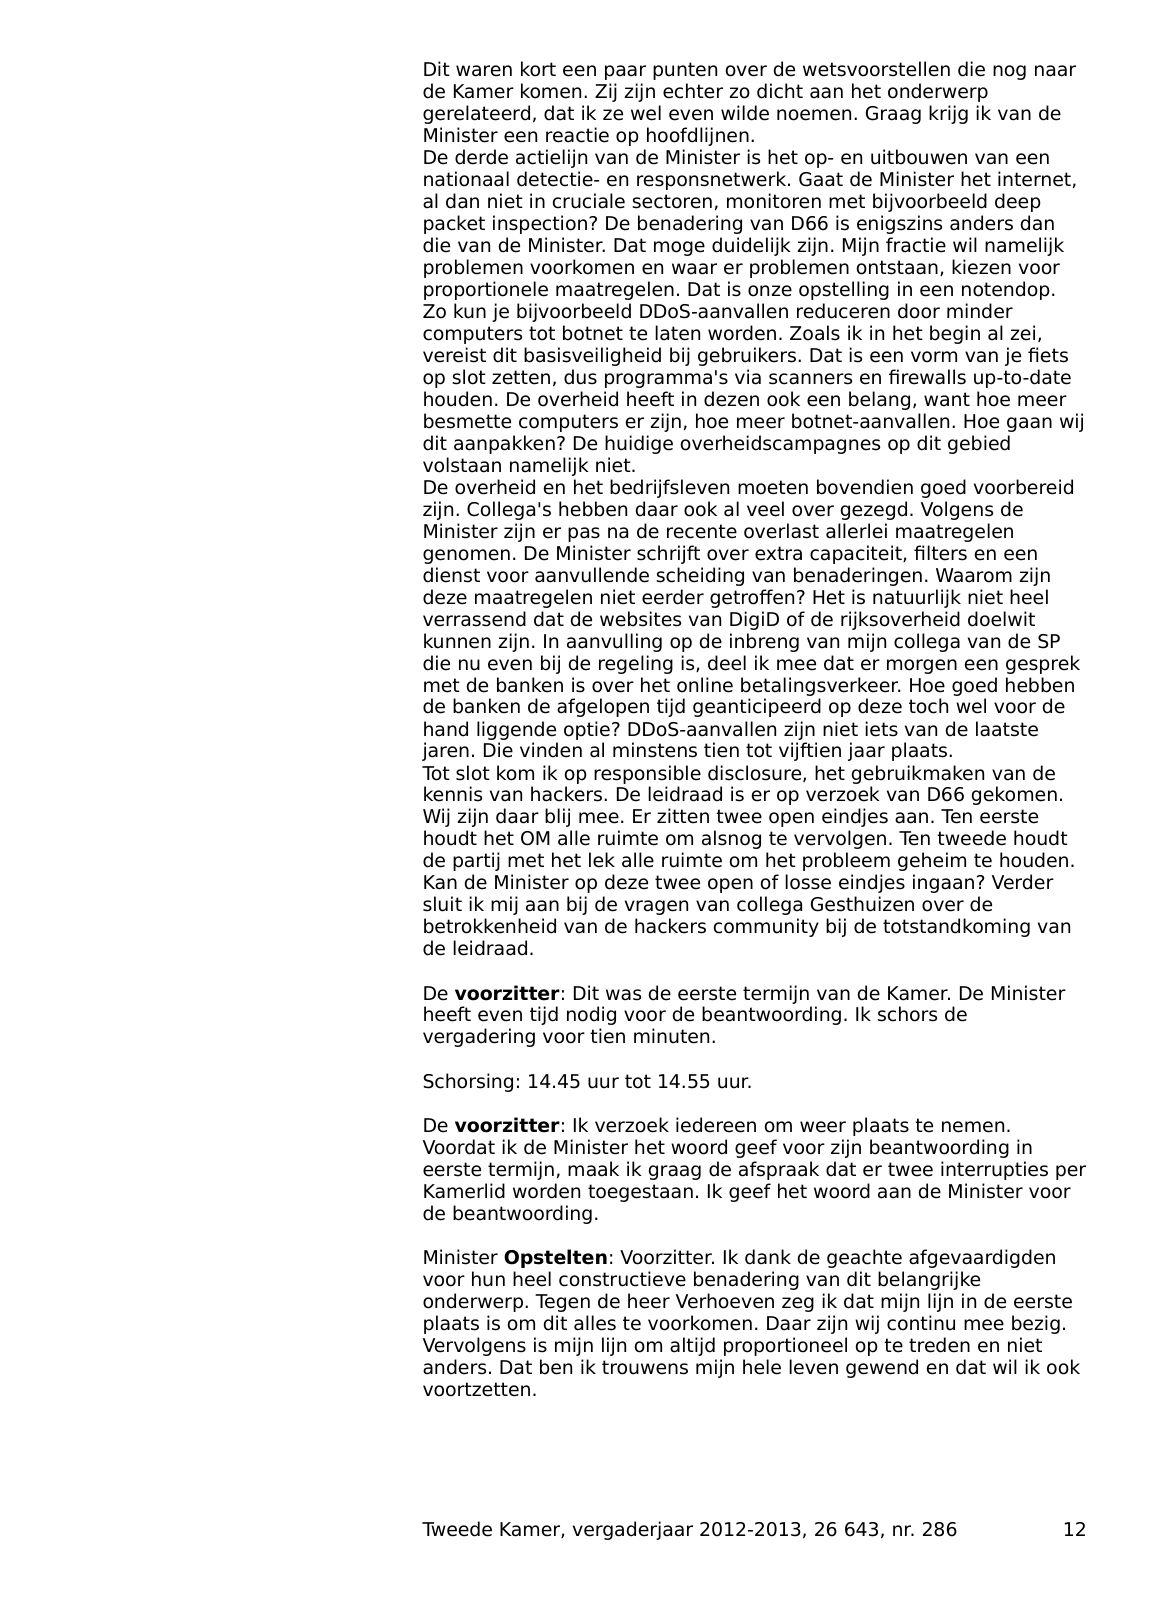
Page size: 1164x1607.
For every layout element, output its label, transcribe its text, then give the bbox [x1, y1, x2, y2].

text Schorsing: 14.45 uur tot 14.55 uur. [422, 1071, 1087, 1092]
text Minister Opstelten: Voorzitter. Ik dank de geachte afgevaardigden voor hun heel constructieve benadering van dit belangrijke onderwerp. Tegen de heer Verhoeven zeg ik dat mijn lijn in de eerste plaats is om dit alles te voorkomen. Daar zijn wij continu mee bezig. Vervolgens is mijn lijn om altijd proportioneel op te treden en niet anders. Dat ben ik trouwens mijn hele leven gewend en dat wil ik ook voortzetten. [422, 1247, 1087, 1401]
text De voorzitter: Ik verzoek iedereen om weer plaats te nemen. Voordat ik de Minister het woord geef voor zijn beantwoording in eerste termijn, maak ik graag de afspraak dat er twee interrupties per Kamerlid worden toegestaan. Ik geef het woord aan de Minister voor de beantwoording. [422, 1115, 1087, 1224]
text Dit waren kort een paar punten over de wetsvoorstellen die nog naar de Kamer komen. Zij zijn echter zo dicht aan het onderwerp gerelateerd, dat ik ze wel even wilde noemen. Graag krijg ik van de Minister een reactie op hoofdlijnen. [422, 59, 1087, 147]
text De voorzitter: Dit was de eerste termijn van de Kamer. De Minister heeft even tijd nodig voor de beantwoording. Ik schors de vergadering voor tien minuten. [422, 982, 1087, 1048]
text Tot slot kom ik op responsible disclosure, het gebruikmaken van de kennis van hackers. De leidraad is er op verzoek van D66 gekomen. Wij zijn daar blij mee. Er zitten twee open eindjes aan. Ten eerste houdt het OM alle ruimte om alsnog te vervolgen. Ten tweede houdt de partij met het lek alle ruimte om het probleem geheim te houden. Kan de Minister op deze twee open of losse eindjes ingaan? Verder sluit ik mij aan bij de vragen van collega Gesthuizen over de betrokkenheid van de hackers community bij de totstandkoming van de leidraad. [422, 762, 1087, 960]
text De derde actielijn van de Minister is het op- en uitbouwen van een nationaal detectie- en responsnetwerk. Gaat de Minister het internet, al dan niet in cruciale sectoren, monitoren met bijvoorbeeld deep packet inspection? De benadering van D66 is enigszins anders dan die van de Minister. Dat moge duidelijk zijn. Mijn fractie wil namelijk problemen voorkomen en waar er problemen ontstaan, kiezen voor proportionele maatregelen. Dat is onze opstelling in een notendop. Zo kun je bijvoorbeeld DDoS-aanvallen reduceren door minder computers tot botnet te laten worden. Zoals ik in het begin al zei, vereist dit basisveiligheid bij gebruikers. Dat is een vorm van je fiets op slot zetten, dus programma's via scanners en firewalls up-to-date houden. De overheid heeft in dezen ook een belang, want hoe meer besmette computers er zijn, hoe meer botnet-aanvallen. Hoe gaan wij dit aanpakken? De huidige overheidscampagnes op dit gebied volstaan namelijk niet. [422, 147, 1087, 477]
text De overheid en het bedrijfsleven moeten bovendien goed voorbereid zijn. Collega's hebben daar ook al veel over gezegd. Volgens de Minister zijn er pas na de recente overlast allerlei maatregelen genomen. De Minister schrijft over extra capaciteit, filters en een dienst voor aanvullende scheiding van benaderingen. Waarom zijn deze maatregelen niet eerder getroffen? Het is natuurlijk niet heel verrassend dat de websites van DigiD of de rijksoverheid doelwit kunnen zijn. In aanvulling op de inbreng van mijn collega van de SP die nu even bij de regeling is, deel ik mee dat er morgen een gesprek met de banken is over het online betalingsverkeer. Hoe goed hebben de banken de afgelopen tijd geanticipeerd op deze toch wel voor de hand liggende optie? DDoS-aanvallen zijn niet iets van de laatste jaren. Die vinden al minstens tien tot vijftien jaar plaats. [422, 477, 1087, 762]
